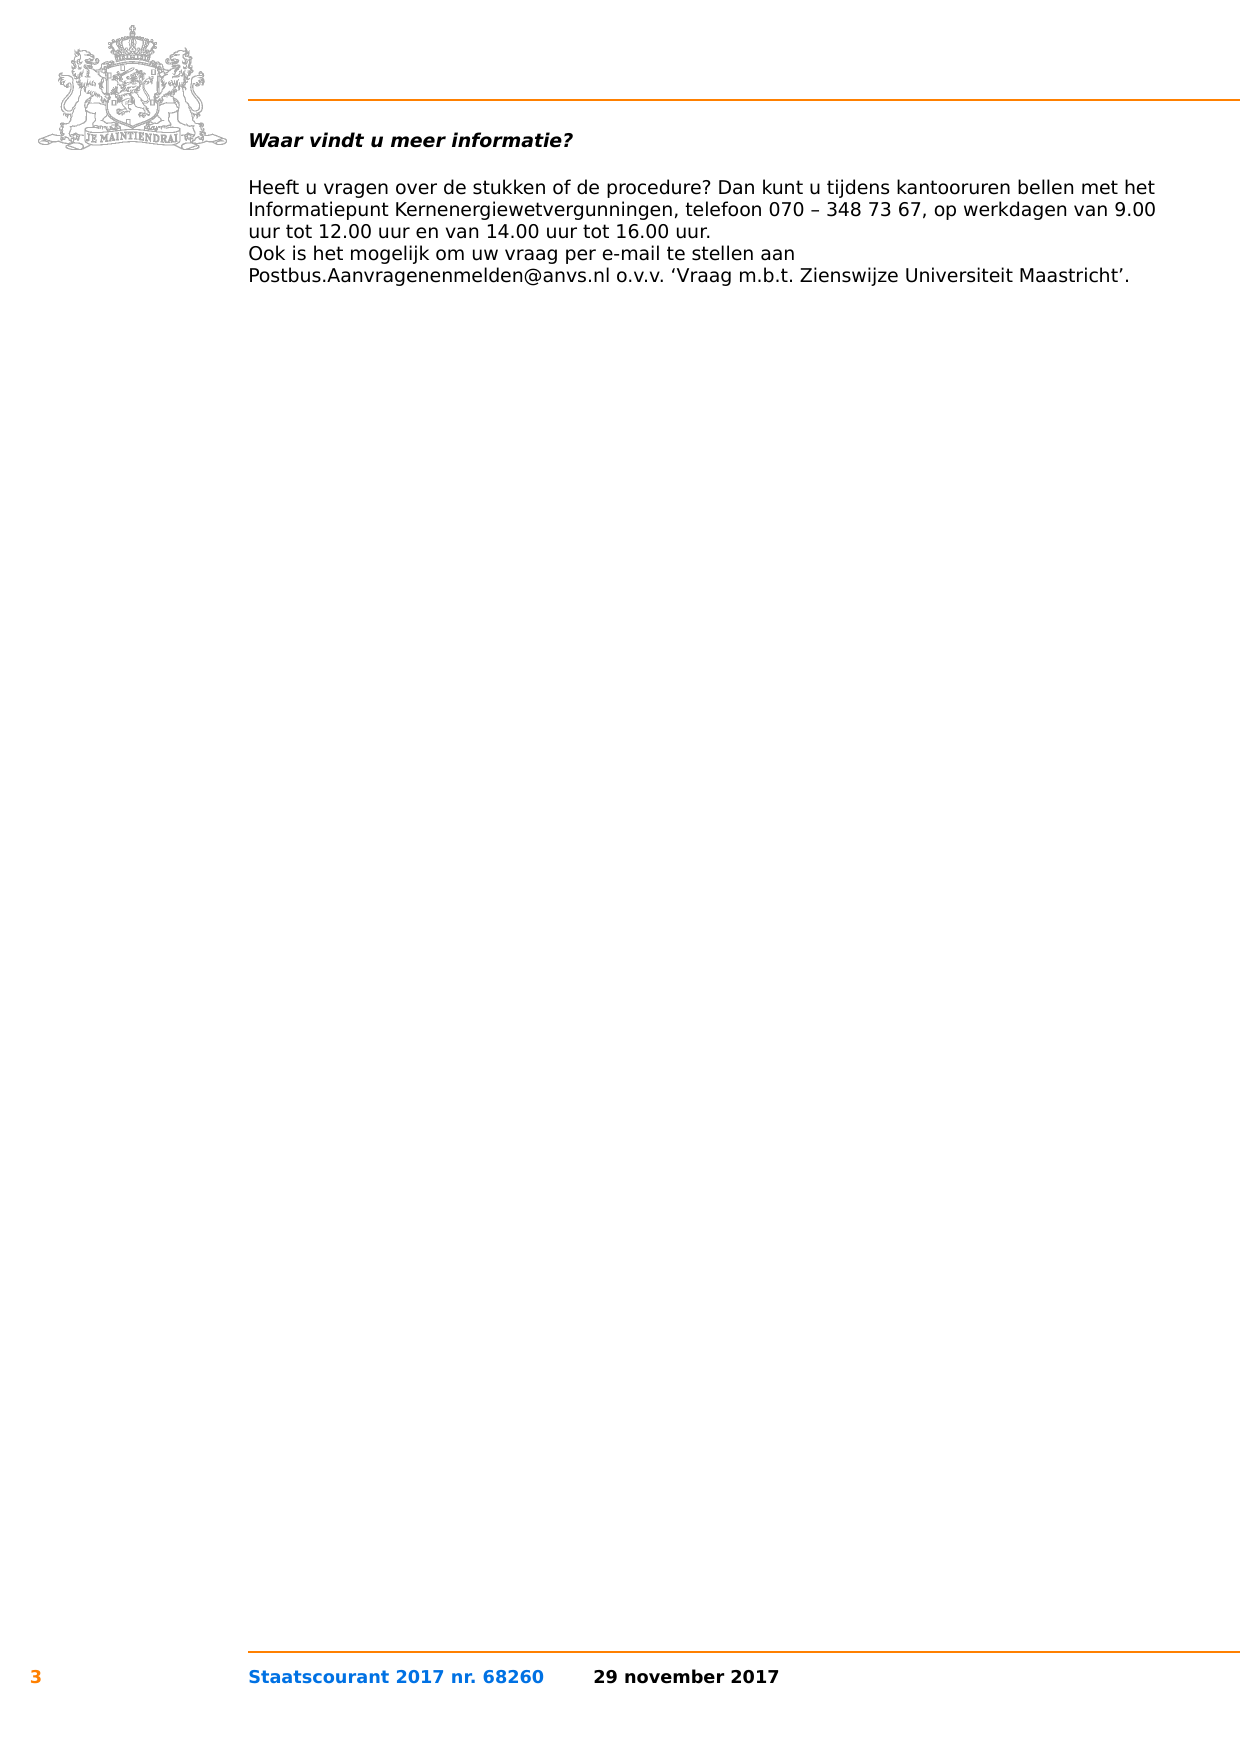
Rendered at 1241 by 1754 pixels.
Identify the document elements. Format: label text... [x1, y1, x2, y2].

text Heeft u vragen over de stukken of de procedure? Dan kunt u tijdens kantooruren bellen met het Informatiepunt Kernenergiewetvergunningen, telefoon 070 – 348 73 67, op werkdagen van 9.00 uur tot 12.00 uur en van 14.00 uur tot 16.00 uur. [248, 177, 1163, 243]
picture [38, 25, 227, 150]
text Ook is het mogelijk om uw vraag per e-mail te stellen aan Postbus.Aanvragenenmelden@anvs.nl o.v.v. ‘Vraag m.b.t. Zienswijze Universiteit Maastricht’. [248, 243, 1163, 287]
subtitle Waar vindt u meer informatie? [248, 130, 1163, 152]
